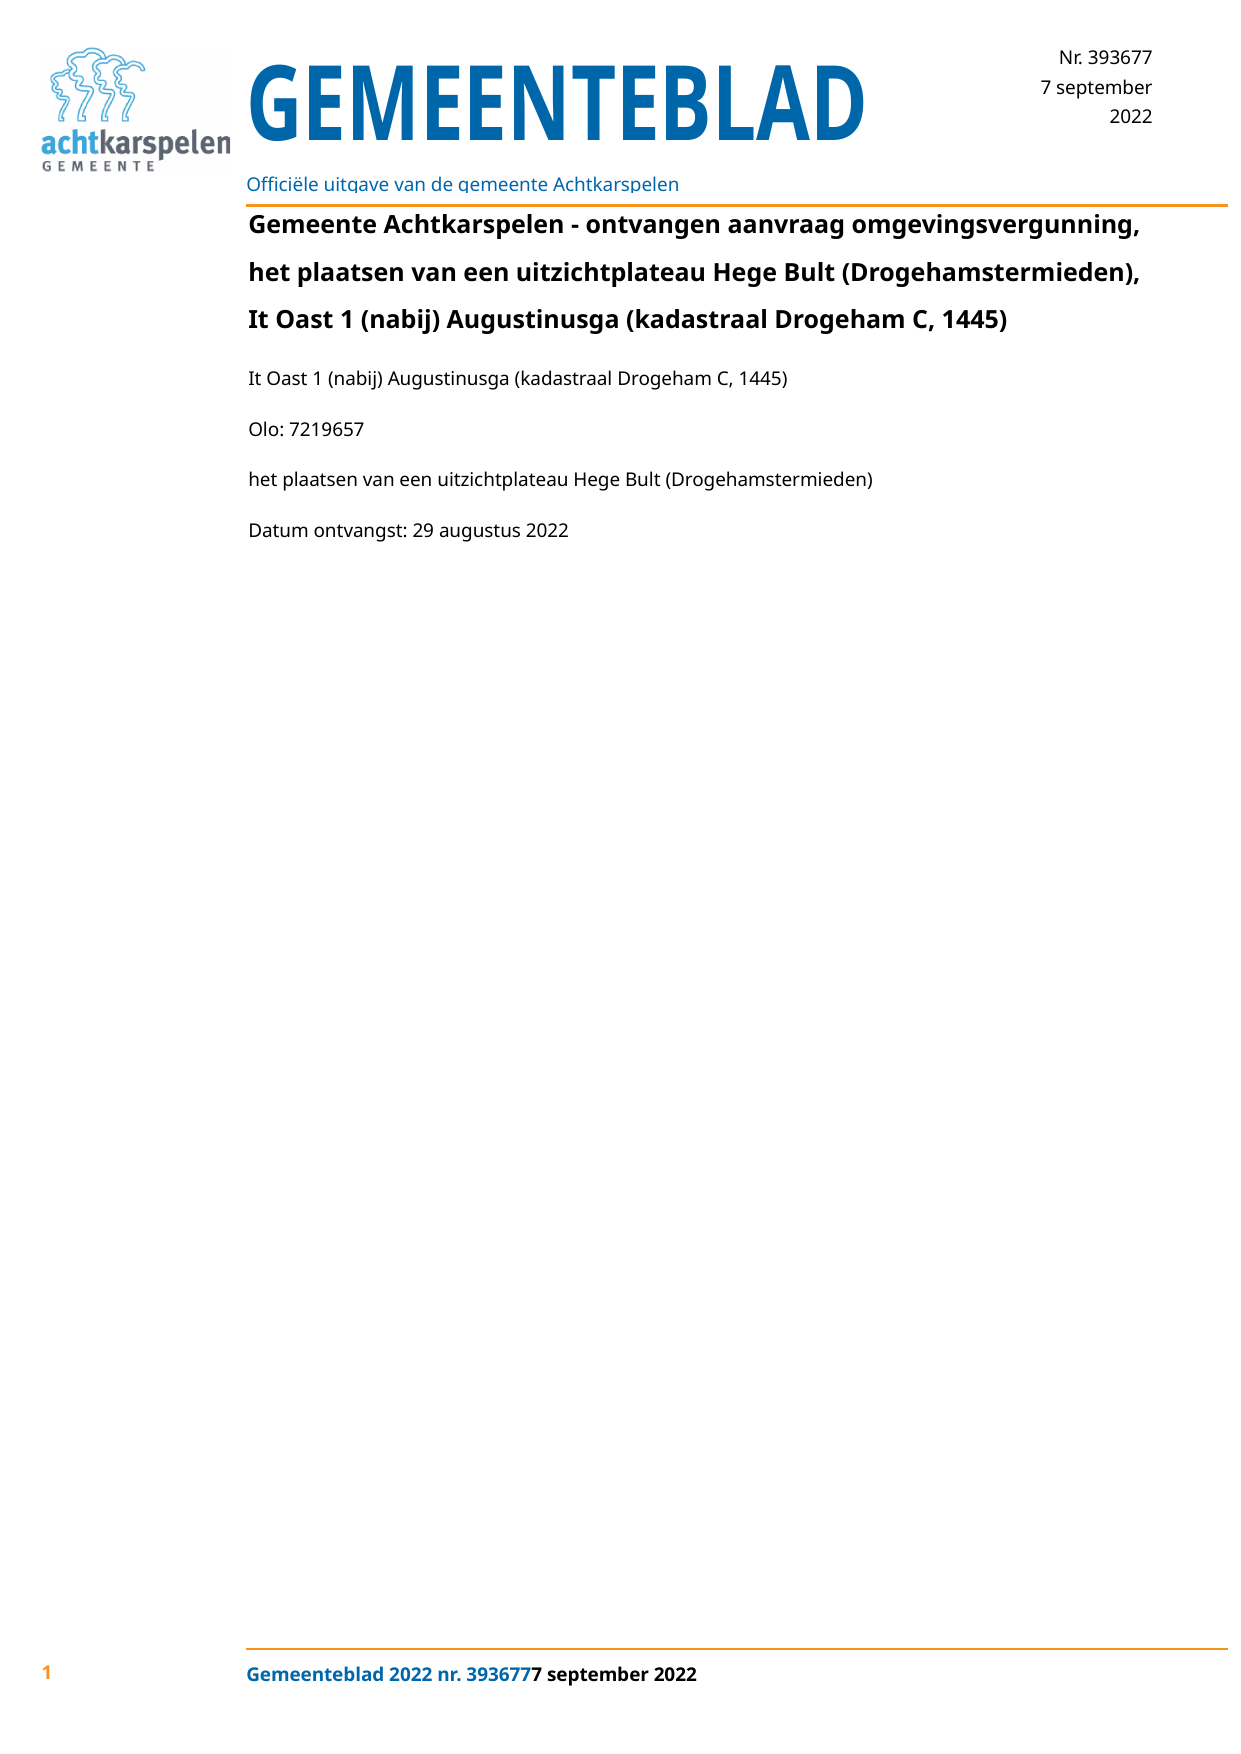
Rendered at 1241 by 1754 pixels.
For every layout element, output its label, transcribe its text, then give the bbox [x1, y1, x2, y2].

text Olo: 7219657 [248, 416, 1152, 442]
text Gemeente Achtkarspelen - ontvangen aanvraag omgevingsvergunning, het plaatsen van een uitzichtplateau Hege Bult (Drogehamstermieden), It Oast 1 (nabij) Augustinusga (kadastraal Drogeham C, 1445) [248, 207, 1152, 336]
picture [41, 47, 231, 172]
text Datum ontvangst: 29 augustus 2022 [248, 517, 1152, 542]
text het plaatsen van een uitzichtplateau Hege Bult (Drogehamstermieden) [248, 466, 1152, 492]
text It Oast 1 (nabij) Augustinusga (kadastraal Drogeham C, 1445) [248, 366, 1152, 391]
